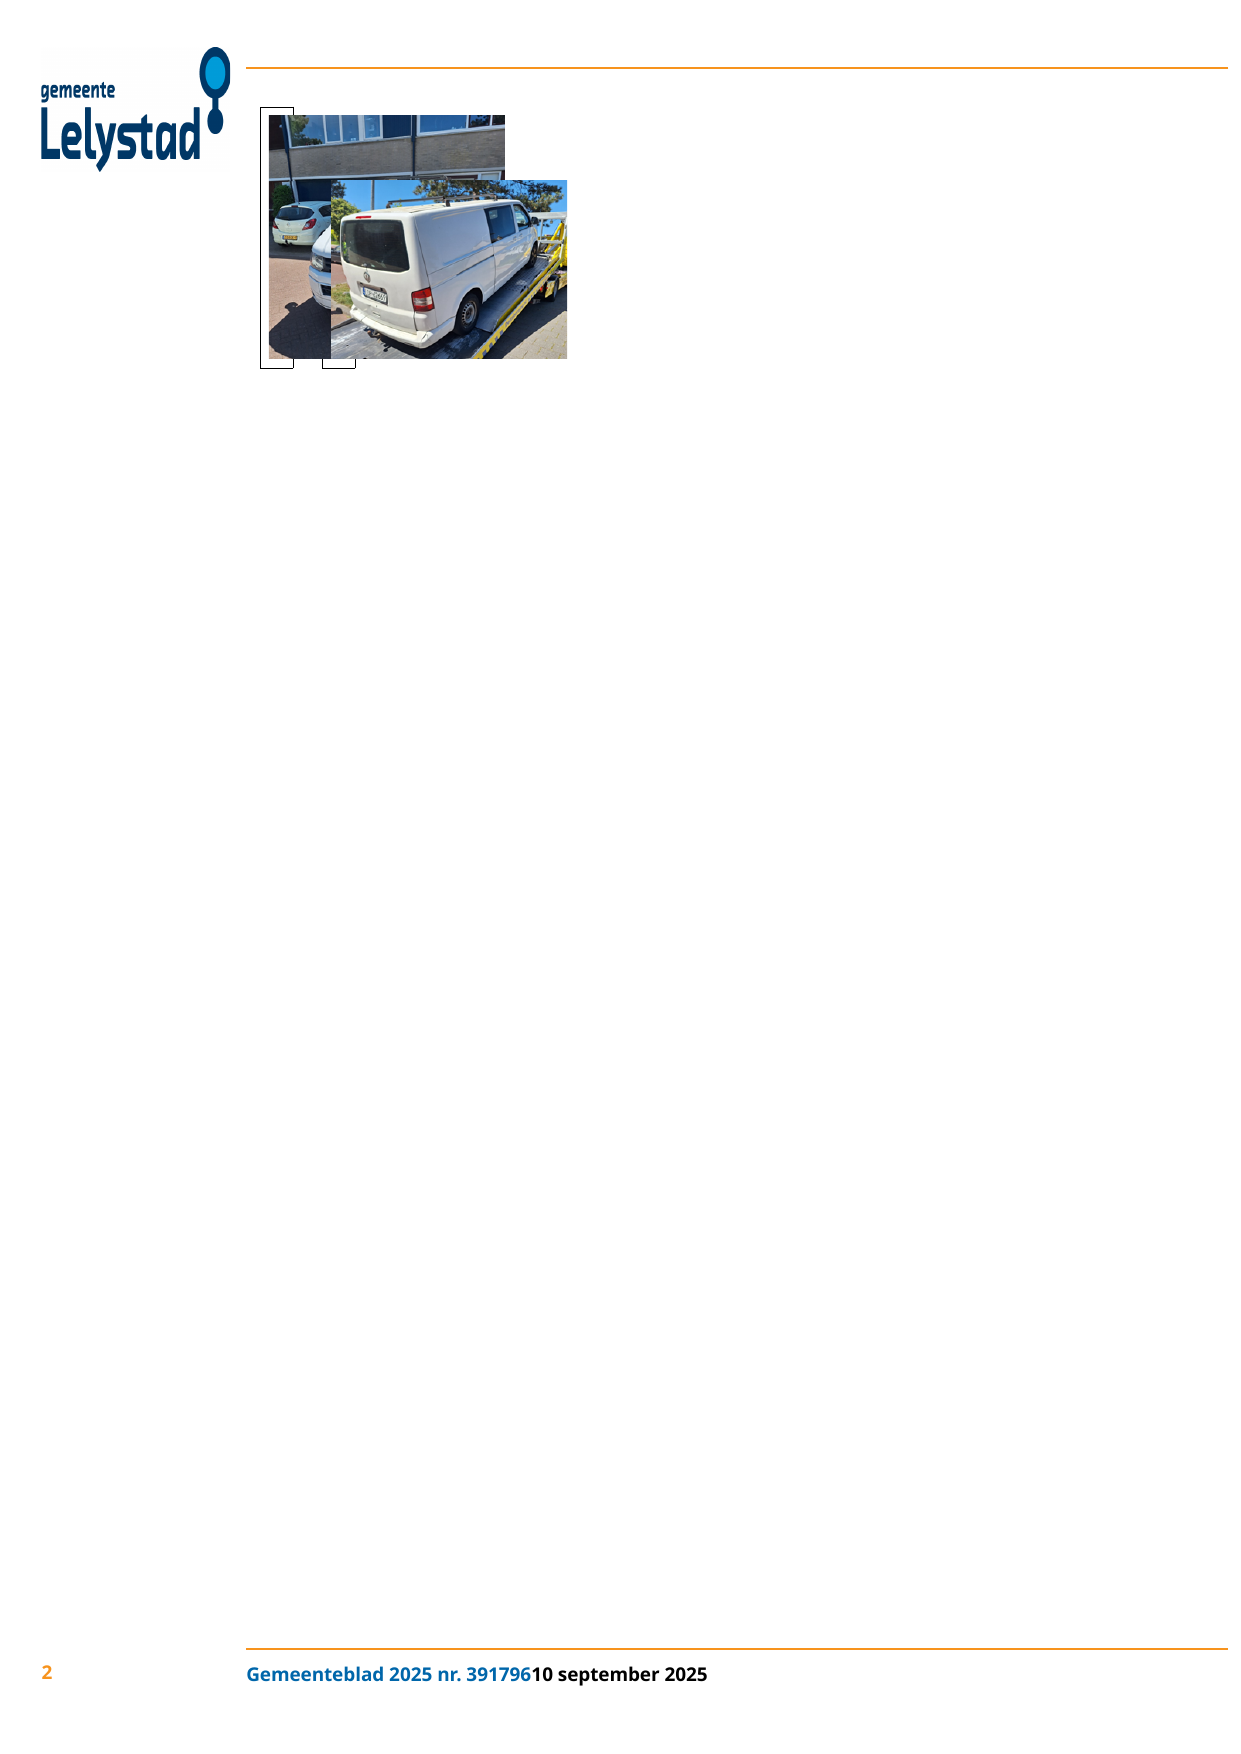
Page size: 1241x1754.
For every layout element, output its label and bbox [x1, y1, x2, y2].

picture [41, 47, 231, 172]
picture [268, 115, 568, 359]
